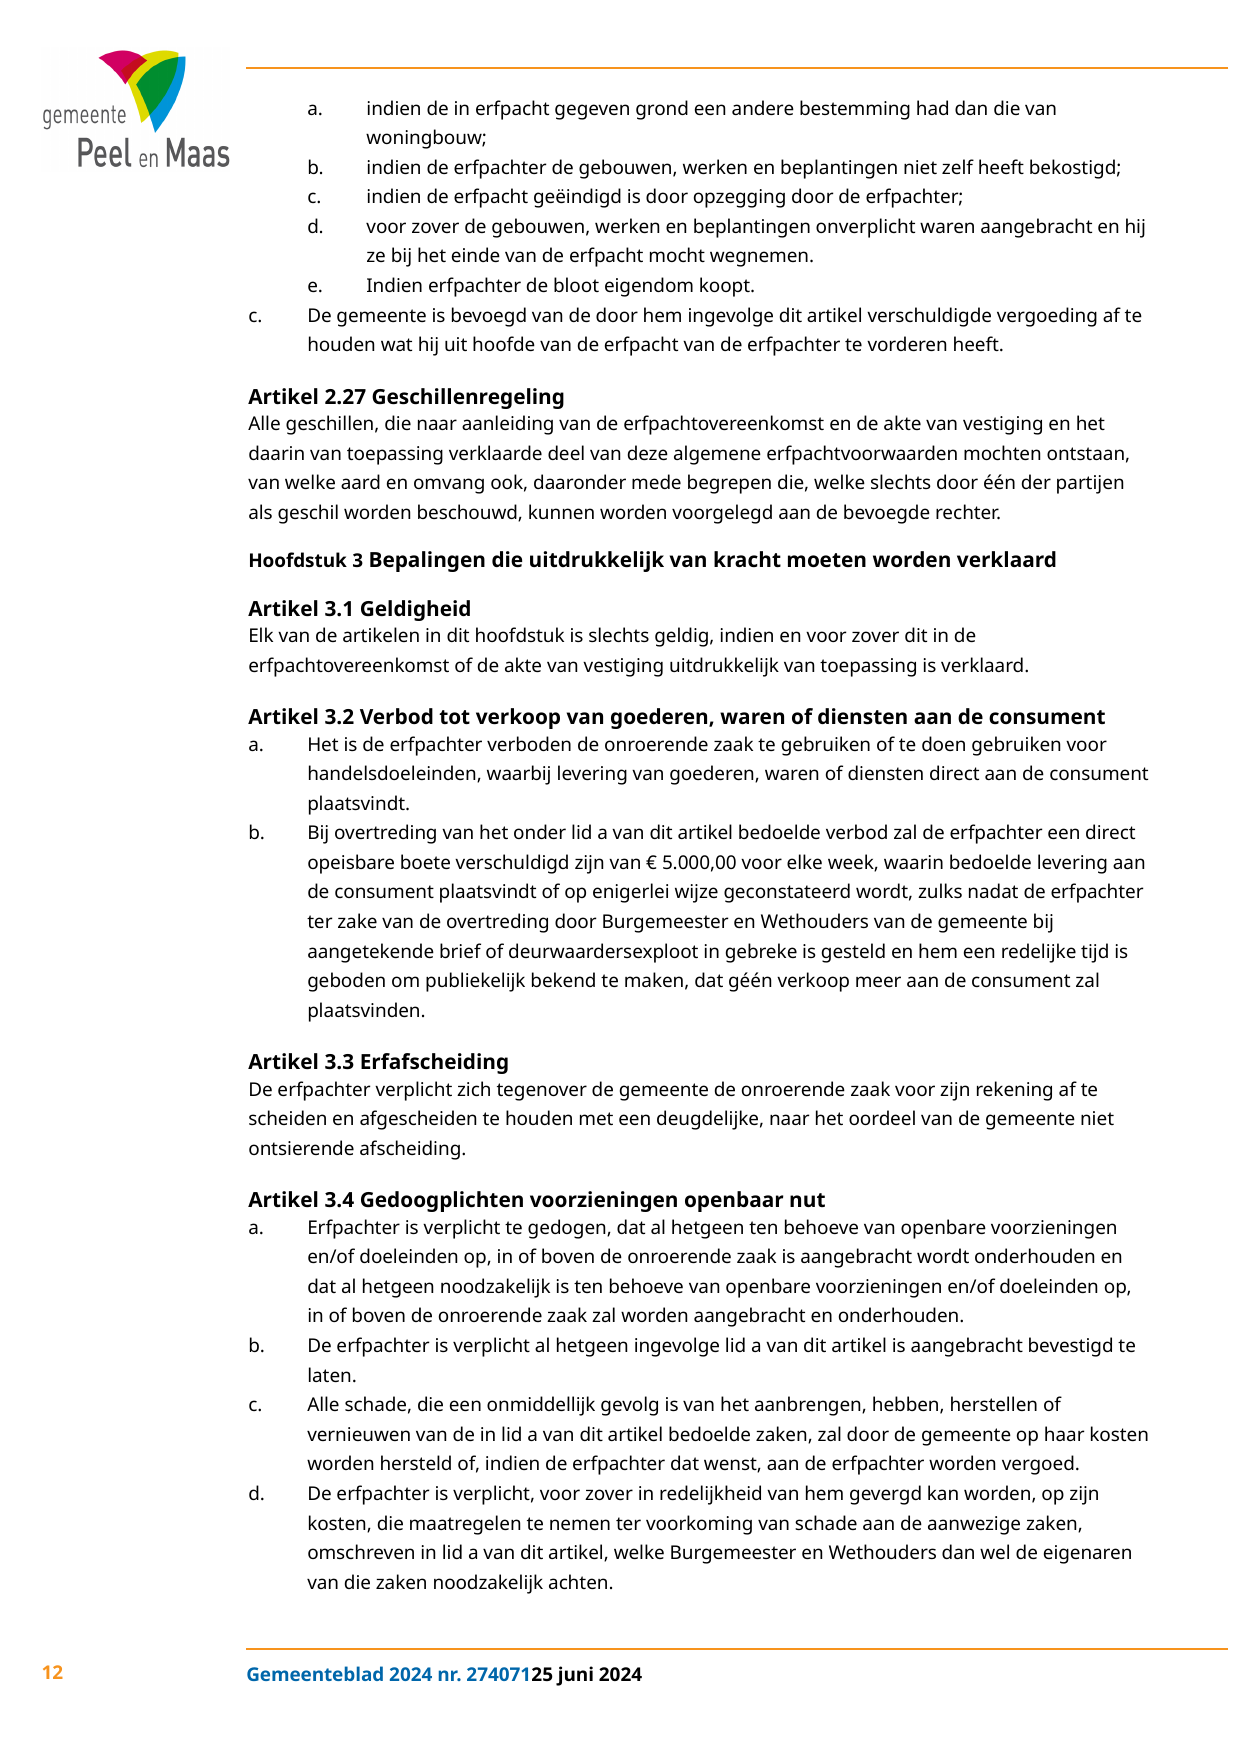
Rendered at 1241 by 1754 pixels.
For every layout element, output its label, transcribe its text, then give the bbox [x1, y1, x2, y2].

list De gemeente is bevoegd van de door hem ingevolge dit artikel verschuldigde vergoeding af te houden wat hij uit hoofde van de erfpacht van de erfpachter te vorderen heeft. [248, 302, 1152, 357]
list De erfpachter is verplicht, voor zover in redelijkheid van hem gevergd kan worden, op zijn kosten, die maatregelen te nemen ter voorkoming van schade aan de aanwezige zaken, omschreven in lid a van dit artikel, welke Burgemeester en Wethouders dan wel de eigenaren van die zaken noodzakelijk achten. [248, 1480, 1152, 1595]
list indien de in erfpacht gegeven grond een andere bestemming had dan die van woningbouw; [307, 95, 1152, 150]
text Artikel 2.27 Geschillenregeling [248, 382, 1152, 410]
text Elk van de artikelen in dit hoofdstuk is slechts geldig, indien en voor zover dit in de erfpachtovereenkomst of de akte van vestiging uitdrukkelijk van toepassing is verklaard. [248, 622, 1152, 678]
list indien de erfpacht geëindigd is door opzegging door de erfpachter; [307, 183, 1152, 209]
list Het is de erfpachter verboden de onroerende zaak te gebruiken of te doen gebruiken voor handelsdoeleinden, waarbij levering van goederen, waren of diensten direct aan de consument plaatsvindt. [248, 731, 1152, 816]
text De erfpachter verplicht zich tegenover de gemeente de onroerende zaak voor zijn rekening af te scheiden en afgescheiden te houden met een deugdelijke, naar het oordeel van de gemeente niet ontsierende afscheiding. [248, 1076, 1152, 1161]
list Erfpachter is verplicht te gedogen, dat al hetgeen ten behoeve van openbare voorzieningen en/of doeleinden op, in of boven de onroerende zaak is aangebracht wordt onderhouden en dat al hetgeen noodzakelijk is ten behoeve van openbare voorzieningen en/of doeleinden op, in of boven de onroerende zaak zal worden aangebracht en onderhouden. [248, 1214, 1152, 1328]
list voor zover de gebouwen, werken en beplantingen onverplicht waren aangebracht en hij ze bij het einde van de erfpacht mocht wegnemen. [307, 213, 1152, 268]
text Artikel 3.3 Erfafscheiding [248, 1047, 1152, 1076]
picture [41, 47, 231, 172]
list Alle schade, die een onmiddellijk gevolg is van het aanbrengen, hebben, herstellen of vernieuwen van de in lid a van dit artikel bedoelde zaken, zal door de gemeente op haar kosten worden hersteld of, indien de erfpachter dat wenst, aan de erfpachter worden vergoed. [248, 1391, 1152, 1476]
text Artikel 3.2 Verbod tot verkoop van goederen, waren of diensten aan de consument [248, 702, 1152, 731]
list De erfpachter is verplicht al hetgeen ingevolge lid a van dit artikel is aangebracht bevestigd te laten. [248, 1332, 1152, 1388]
text Alle geschillen, die naar aanleiding van de erfpachtovereenkomst en de akte van vestiging en het daarin van toepassing verklaarde deel van deze algemene erfpachtvoorwaarden mochten ontstaan, van welke aard en omvang ook, daaronder mede begrepen die, welke slechts door één der partijen als geschil worden beschouwd, kunnen worden voorgelegd aan de bevoegde rechter. [248, 410, 1152, 525]
text Artikel 3.4 Gedoogplichten voorzieningen openbaar nut [248, 1186, 1152, 1214]
text Artikel 3.1 Geldigheid [248, 594, 1152, 622]
list Indien erfpachter de bloot eigendom koopt. [307, 272, 1152, 298]
list indien de erfpachter de gebouwen, werken en beplantingen niet zelf heeft bekostigd; [307, 154, 1152, 180]
list Bij overtreding van het onder lid a van dit artikel bedoelde verbod zal de erfpachter een direct opeisbare boete verschuldigd zijn van € 5.000,00 voor elke week, waarin bedoelde levering aan de consument plaatsvindt of op enigerlei wijze geconstateerd wordt, zulks nadat de erfpachter ter zake van de overtreding door Burgemeester en Wethouders van de gemeente bij aangetekende brief of deurwaardersexploot in gebreke is gesteld en hem een redelijke tijd is geboden om publiekelijk bekend te maken, dat géén verkoop meer aan de consument zal plaatsvinden. [248, 819, 1152, 1023]
text Hoofdstuk 3 Bepalingen die uitdrukkelijk van kracht moeten worden verklaard [248, 545, 1152, 573]
